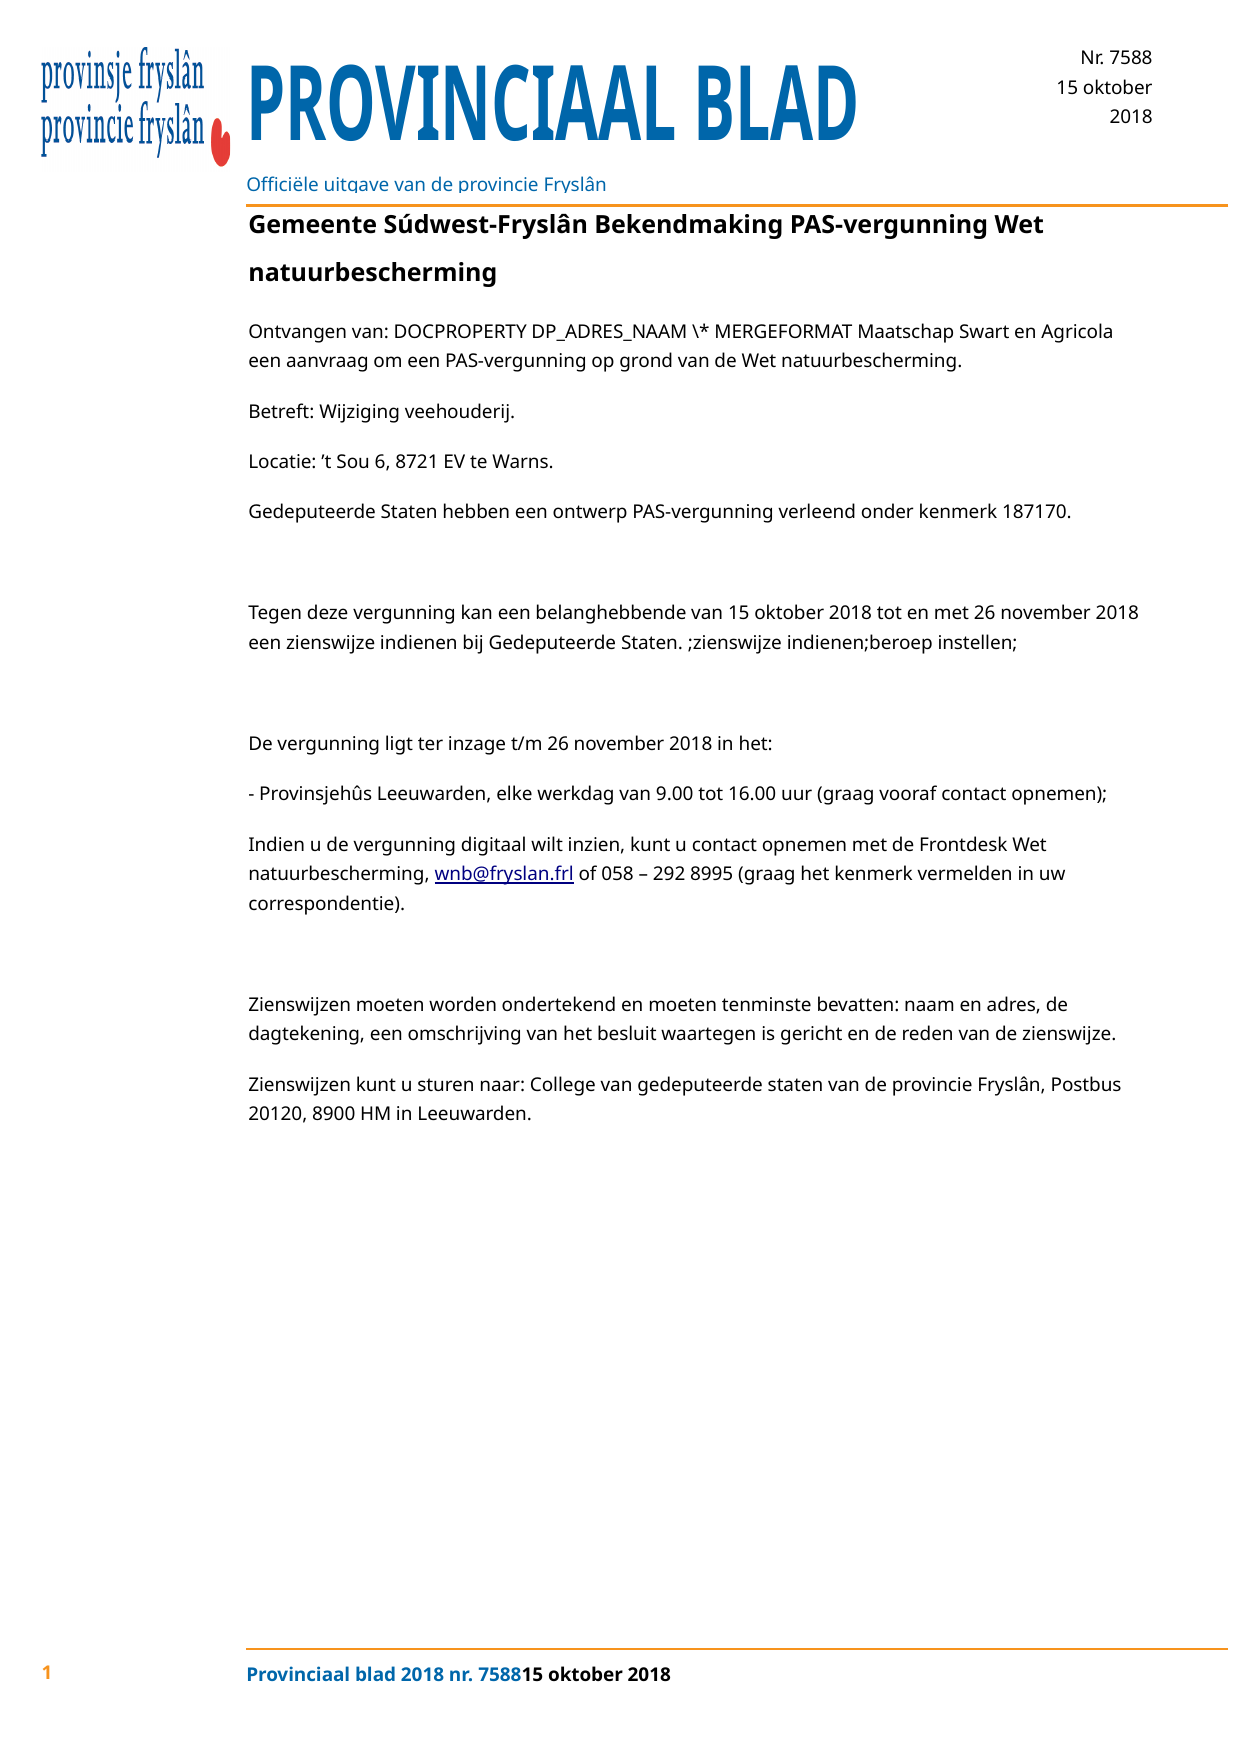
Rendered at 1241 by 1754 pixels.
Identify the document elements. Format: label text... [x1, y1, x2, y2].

text Zienswijzen kunt u sturen naar: College van gedeputeerde staten van de provincie Fryslân, Postbus 20120, 8900 HM in Leeuwarden. [248, 1071, 1152, 1126]
text Gedeputeerde Staten hebben een ontwerp PAS-vergunning verleend onder kenmerk 187170. [248, 499, 1152, 524]
picture [41, 47, 231, 172]
text Ontvangen van: DOCPROPERTY DP_ADRES_NAAM \* MERGEFORMAT Maatschap Swart en Agricola een aanvraag om een PAS-vergunning op grond van de Wet natuurbescherming. [248, 318, 1152, 373]
text Betreft: Wijziging veehouderij. [248, 398, 1152, 424]
text Indien u de vergunning digitaal wilt inzien, kunt u contact opnemen met de Frontdesk Wet natuurbescherming, wnb@fryslan.frl of 058 – 292 8995 (graag het kenmerk vermelden in uw correspondentie). [248, 831, 1152, 916]
text Gemeente Súdwest-Fryslân Bekendmaking PAS-vergunning Wet natuurbescherming [248, 207, 1152, 288]
text Zienswijzen moeten worden ondertekend en moeten tenminste bevatten: naam en adres, de dagtekening, een omschrijving van het besluit waartegen is gericht en de reden van de zienswijze. [248, 991, 1152, 1046]
text - Provinsjehûs Leeuwarden, elke werkdag van 9.00 tot 16.00 uur (graag vooraf contact opnemen); [248, 780, 1152, 806]
text Tegen deze vergunning kan een belanghebbende van 15 oktober 2018 tot en met 26 november 2018 een zienswijze indienen bij Gedeputeerde Staten. ;zienswijze indienen;beroep instellen; [248, 599, 1152, 655]
text Locatie: ’t Sou 6, 8721 EV te Warns. [248, 448, 1152, 474]
text De vergunning ligt ter inzage t/m 26 november 2018 in het: [248, 730, 1152, 756]
